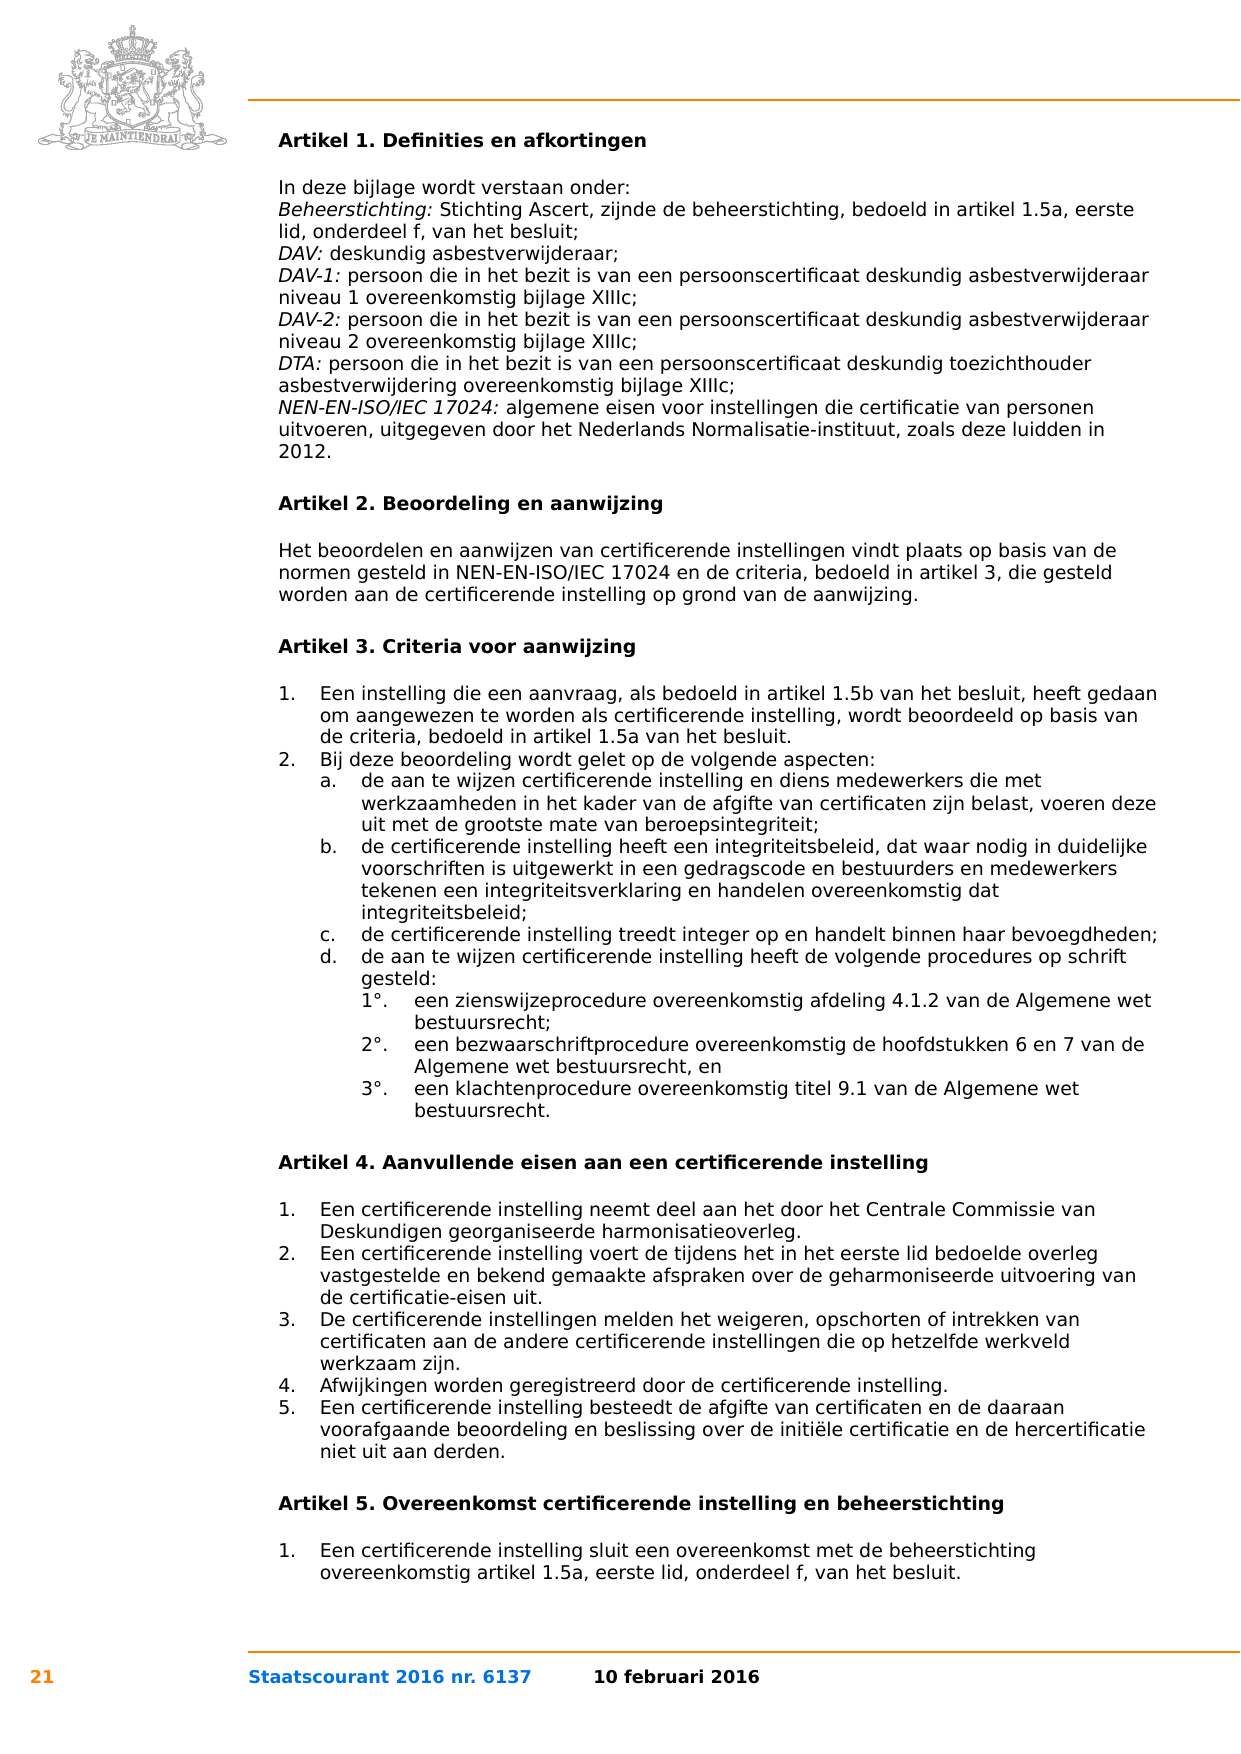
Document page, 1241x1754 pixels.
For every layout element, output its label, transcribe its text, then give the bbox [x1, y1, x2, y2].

text DTA: persoon die in het bezit is van een persoonscertificaat deskundig toezichthouder asbestverwijdering overeenkomstig bijlage XIIIc; [278, 353, 1163, 397]
text DAV-1: persoon die in het bezit is van een persoonscertificaat deskundig asbestverwijderaar niveau 1 overeenkomstig bijlage XIIIc; [278, 265, 1163, 309]
subtitle Artikel 5. Overeenkomst certificerende instelling en beheerstichting [278, 1493, 1163, 1515]
text 4. Afwijkingen worden geregistreerd door de certificerende instelling. [278, 1375, 1163, 1397]
text 3. De certificerende instellingen melden het weigeren, opschorten of intrekken van certificaten aan de andere certificerende instellingen die op hetzelfde werkveld werkzaam zijn. [278, 1309, 1163, 1375]
text c. de certificerende instelling treedt integer op en handelt binnen haar bevoegdheden; [319, 924, 1163, 946]
text 1°. een zienswijzeprocedure overeenkomstig afdeling 4.1.2 van de Algemene wet bestuursrecht; [361, 990, 1163, 1034]
text Beheerstichting: Stichting Ascert, zijnde de beheerstichting, bedoeld in artikel 1.5a, eerste lid, onderdeel f, van het besluit; [278, 199, 1163, 243]
text d. de aan te wijzen certificerende instelling heeft de volgende procedures op schrift gesteld: [319, 946, 1163, 990]
picture [38, 25, 227, 150]
subtitle Artikel 1. Definities en afkortingen [278, 130, 1163, 152]
text Het beoordelen en aanwijzen van certificerende instellingen vindt plaats op basis van de normen gesteld in NEN-EN-ISO/IEC 17024 en de criteria, bedoeld in artikel 3, die gesteld worden aan de certificerende instelling op grond van de aanwijzing. [278, 539, 1163, 606]
text DAV-2: persoon die in het bezit is van een persoonscertificaat deskundig asbestverwijderaar niveau 2 overeenkomstig bijlage XIIIc; [278, 309, 1163, 353]
text 5. Een certificerende instelling besteedt de afgifte van certificaten en de daaraan voorafgaande beoordeling en beslissing over de initiële certificatie en de hercertificatie niet uit aan derden. [278, 1397, 1163, 1463]
text b. de certificerende instelling heeft een integriteitsbeleid, dat waar nodig in duidelijke voorschriften is uitgewerkt in een gedragscode en bestuurders en medewerkers tekenen een integriteitsverklaring en handelen overeenkomstig dat integriteitsbeleid; [319, 836, 1163, 924]
text 1. Een certificerende instelling sluit een overeenkomst met de beheerstichting overeenkomstig artikel 1.5a, eerste lid, onderdeel f, van het besluit. [278, 1540, 1163, 1584]
subtitle Artikel 3. Criteria voor aanwijzing [278, 636, 1163, 657]
subtitle Artikel 4. Aanvullende eisen aan een certificerende instelling [278, 1152, 1163, 1174]
text 1. Een certificerende instelling neemt deel aan het door het Centrale Commissie van Deskundigen georganiseerde harmonisatieoverleg. [278, 1199, 1163, 1243]
text 2. Een certificerende instelling voert de tijdens het in het eerste lid bedoelde overleg vastgestelde en bekend gemaakte afspraken over de geharmoniseerde uitvoering van de certificatie-eisen uit. [278, 1243, 1163, 1309]
text 1. Een instelling die een aanvraag, als bedoeld in artikel 1.5b van het besluit, heeft gedaan om aangewezen te worden als certificerende instelling, wordt beoordeeld op basis van de criteria, bedoeld in artikel 1.5a van het besluit. [278, 682, 1163, 748]
text DAV: deskundig asbestverwijderaar; [278, 243, 1163, 265]
text 2°. een bezwaarschriftprocedure overeenkomstig de hoofdstukken 6 en 7 van de Algemene wet bestuursrecht, en [361, 1034, 1163, 1078]
text 3°. een klachtenprocedure overeenkomstig titel 9.1 van de Algemene wet bestuursrecht. [361, 1078, 1163, 1122]
text In deze bijlage wordt verstaan onder: [278, 177, 1163, 199]
subtitle Artikel 2. Beoordeling en aanwijzing [278, 493, 1163, 514]
text NEN-EN-ISO/IEC 17024: algemene eisen voor instellingen die certificatie van personen uitvoeren, uitgegeven door het Nederlands Normalisatie-instituut, zoals deze luidden in 2012. [278, 397, 1163, 463]
text 2. Bij deze beoordeling wordt gelet op de volgende aspecten: [278, 748, 1163, 770]
text a. de aan te wijzen certificerende instelling en diens medewerkers die met werkzaamheden in het kader van de afgifte van certificaten zijn belast, voeren deze uit met de grootste mate van beroepsintegriteit; [319, 770, 1163, 836]
